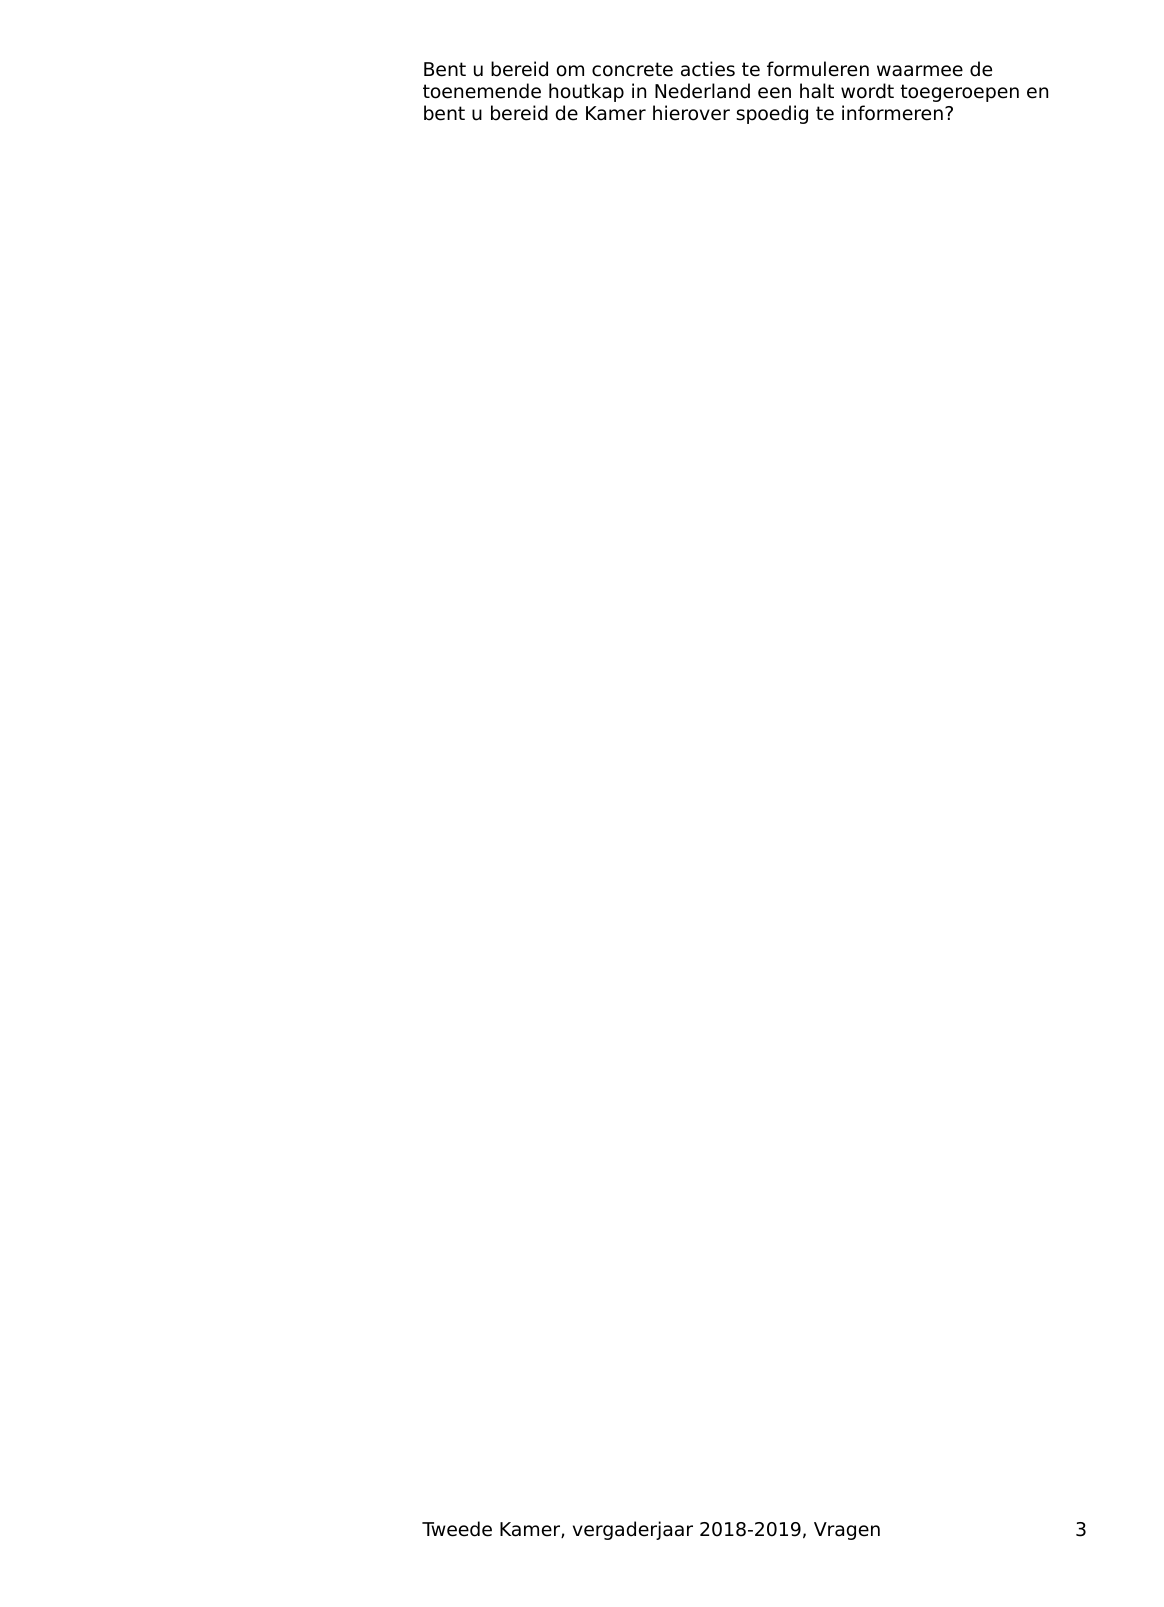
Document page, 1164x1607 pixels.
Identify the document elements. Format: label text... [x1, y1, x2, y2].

text Bent u bereid om concrete acties te formuleren waarmee de toenemende houtkap in Nederland een halt wordt toegeroepen en bent u bereid de Kamer hierover spoedig te informeren? [422, 59, 1087, 125]
